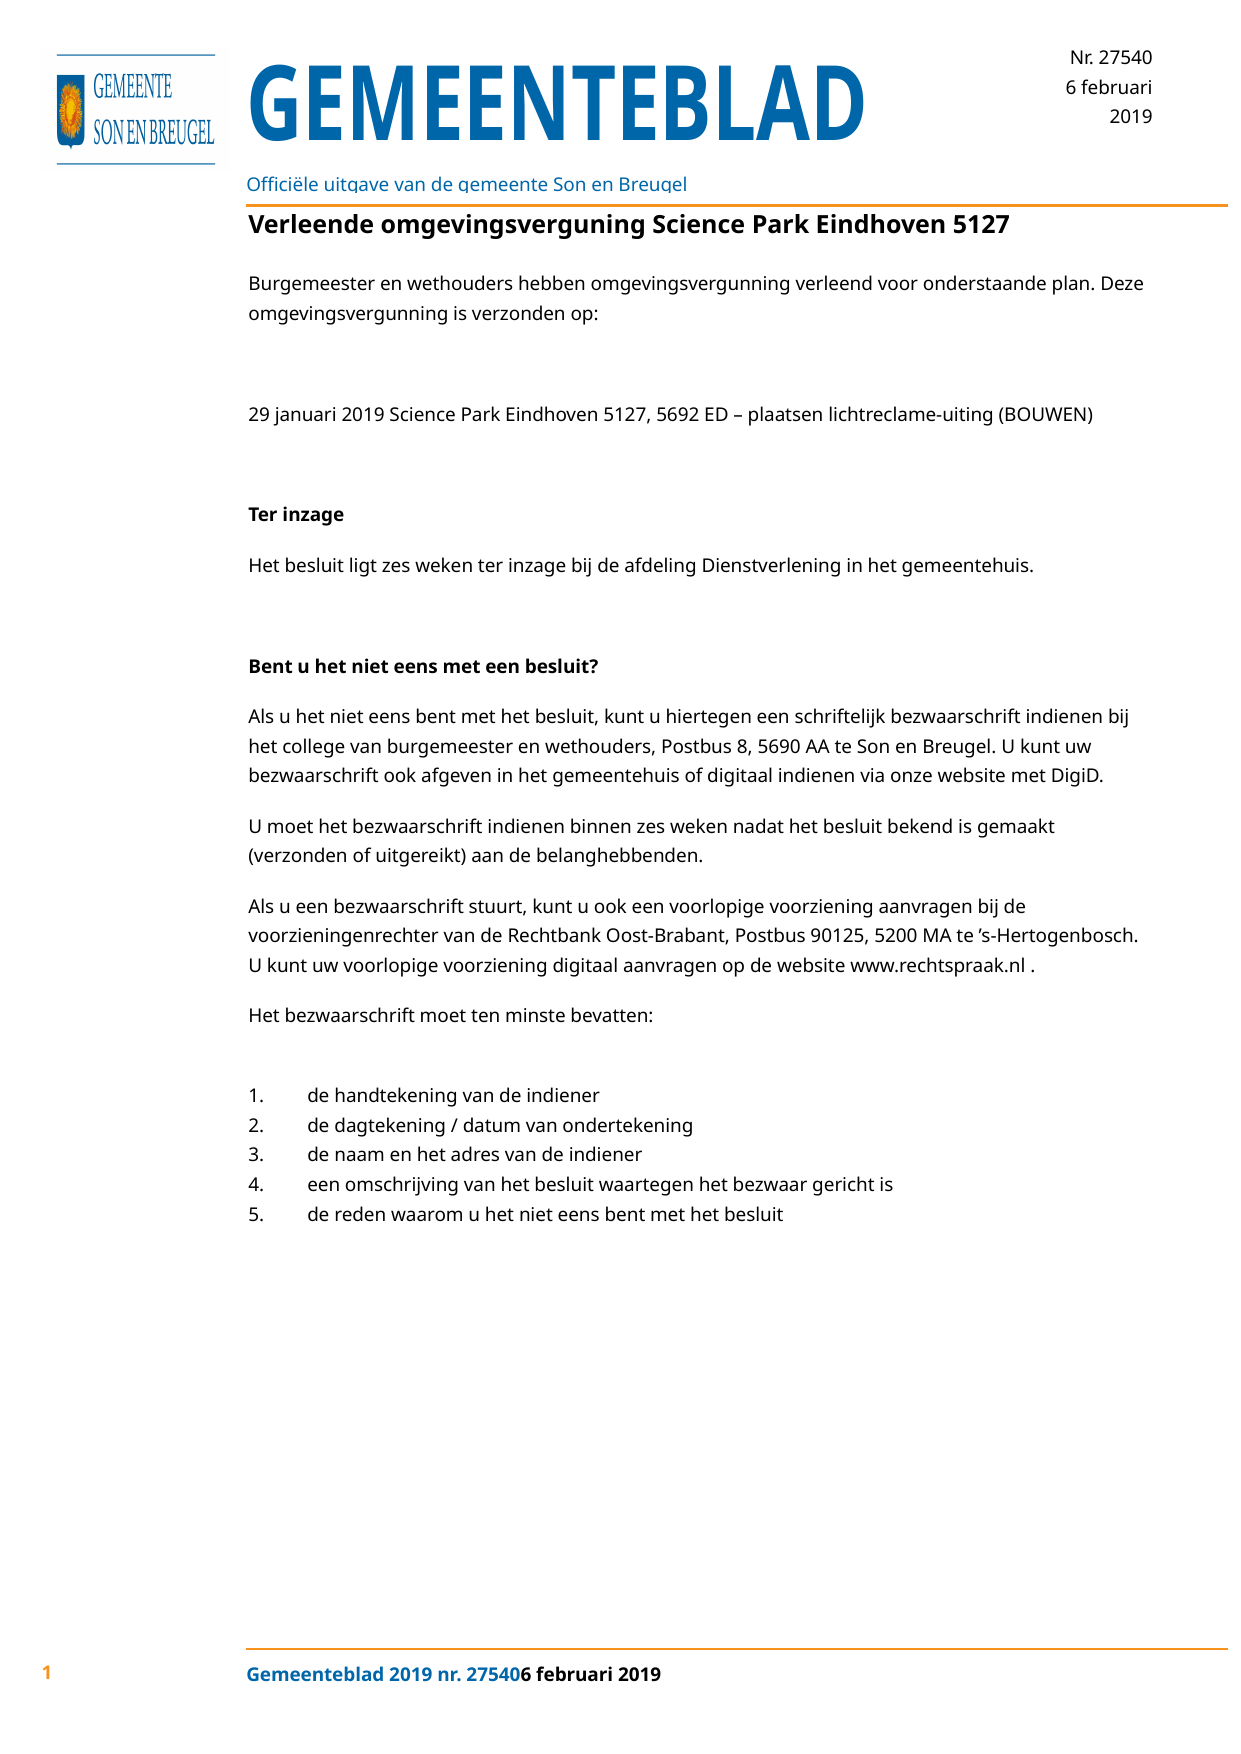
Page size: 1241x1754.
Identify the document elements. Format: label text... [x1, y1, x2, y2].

list een omschrijving van het besluit waartegen het bezwaar gericht is [248, 1171, 1152, 1197]
list de reden waarom u het niet eens bent met het besluit [248, 1201, 1152, 1226]
text Als u een bezwaarschrift stuurt, kunt u ook een voorlopige voorziening aanvragen bij de voorzieningenrechter van de Rechtbank Oost-Brabant, Postbus 90125, 5200 MA te ’s-Hertogenbosch. U kunt uw voorlopige voorziening digitaal aanvragen op de website www.rechtspraak.nl . [248, 893, 1152, 978]
text Het besluit ligt zes weken ter inzage bij de afdeling Dienstverlening in het gemeentehuis. [248, 552, 1152, 578]
text 29 januari 2019 Science Park Eindhoven 5127, 5692 ED – plaatsen lichtreclame-uiting (BOUWEN) [248, 401, 1152, 426]
list de dagtekening / datum van ondertekening [248, 1112, 1152, 1138]
text Ter inzage [248, 502, 1152, 527]
text Verleende omgevingsverguning Science Park Eindhoven 5127 [248, 207, 1152, 241]
text U moet het bezwaarschrift indienen binnen zes weken nadat het besluit bekend is gemaakt (verzonden of uitgereikt) aan de belanghebbenden. [248, 813, 1152, 868]
list de handtekening van de indiener [248, 1082, 1152, 1108]
text Burgemeester en wethouders hebben omgevingsvergunning verleend voor onderstaande plan. Deze omgevingsvergunning is verzonden op: [248, 270, 1152, 326]
list de naam en het adres van de indiener [248, 1142, 1152, 1167]
text Als u het niet eens bent met het besluit, kunt u hiertegen een schriftelijk bezwaarschrift indienen bij het college van burgemeester en wethouders, Postbus 8, 5690 AA te Son en Breugel. U kunt uw bezwaarschrift ook afgeven in het gemeentehuis of digitaal indienen via onze website met DigiD. [248, 703, 1152, 788]
text Het bezwaarschrift moet ten minste bevatten: [248, 1002, 1152, 1028]
picture [41, 47, 231, 172]
text Bent u het niet eens met een besluit? [248, 653, 1152, 678]
